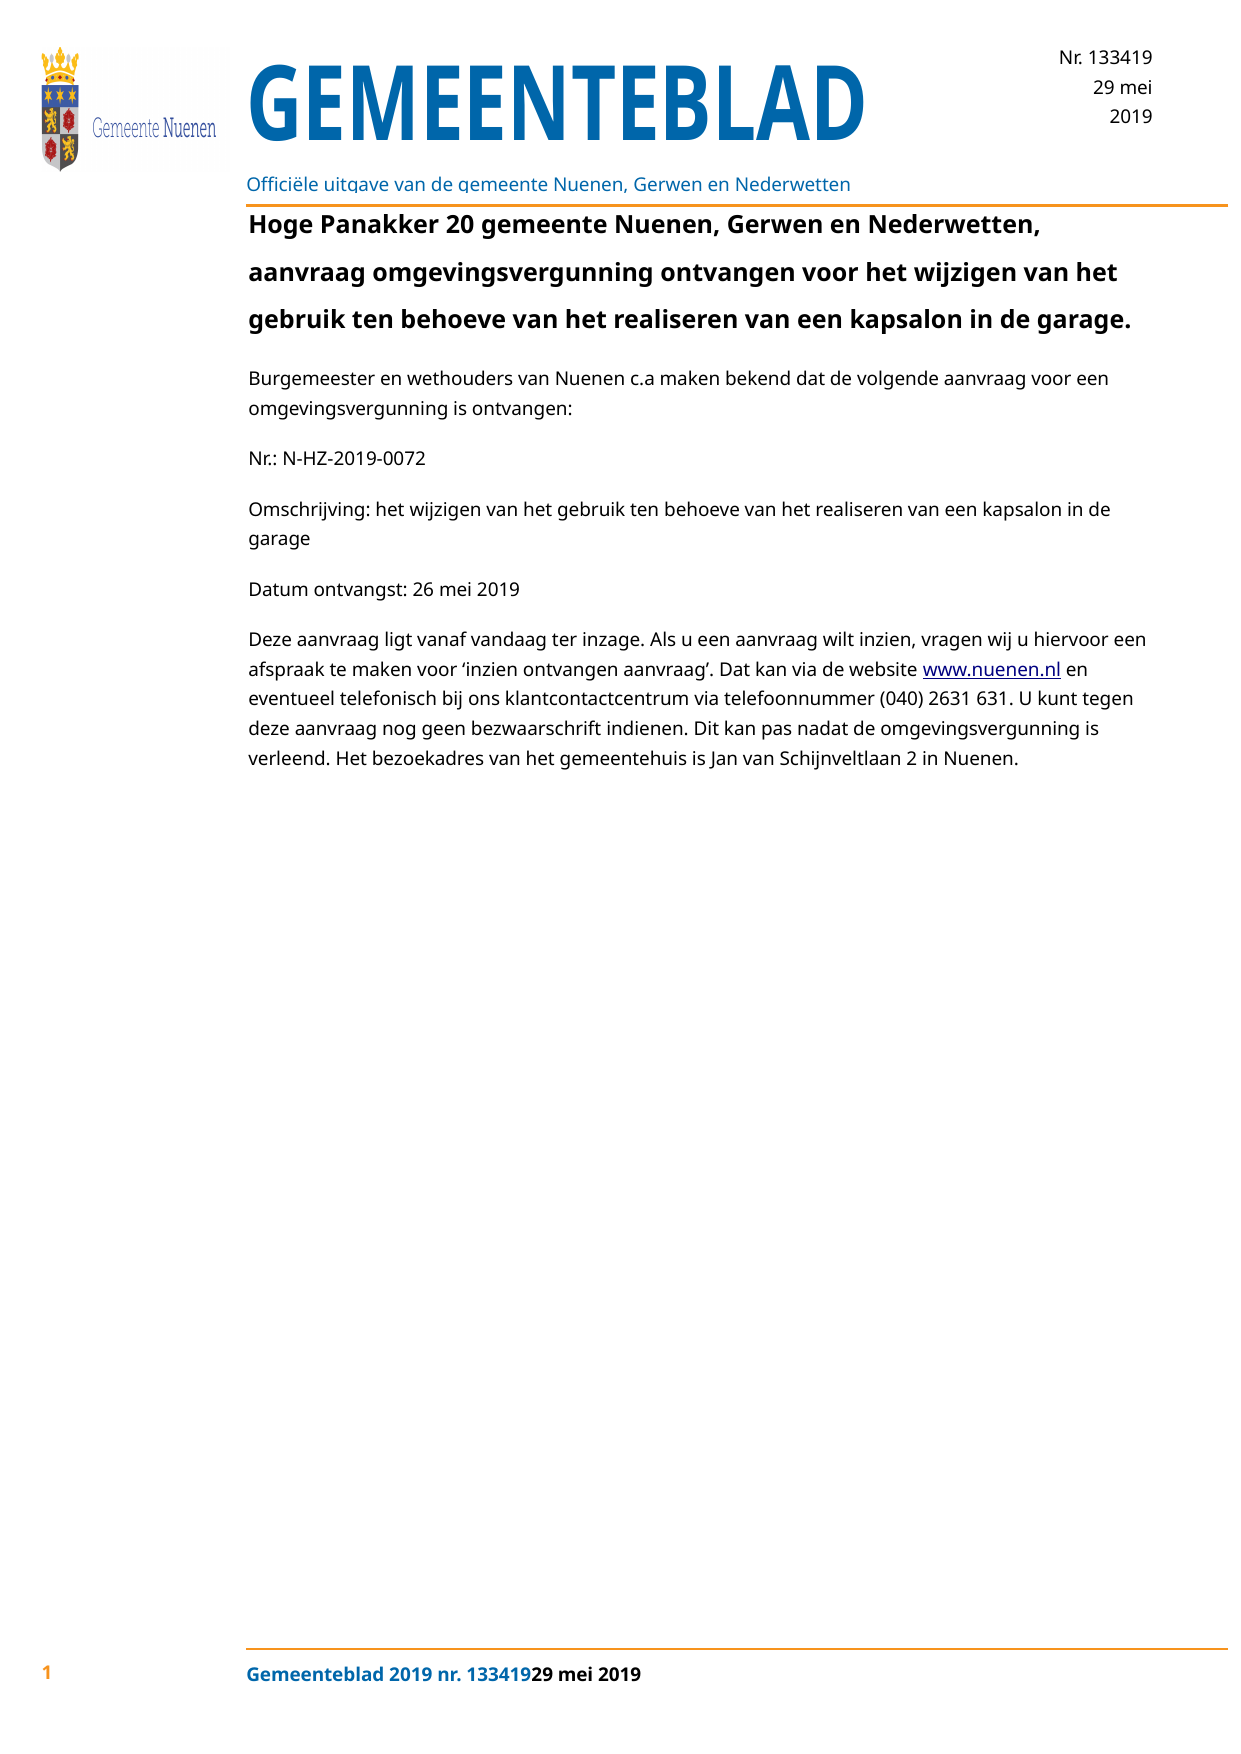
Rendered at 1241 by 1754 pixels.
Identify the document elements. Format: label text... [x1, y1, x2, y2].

text Burgemeester en wethouders van Nuenen c.a maken bekend dat de volgende aanvraag voor een omgevingsvergunning is ontvangen: [248, 366, 1152, 421]
text Deze aanvraag ligt vanaf vandaag ter inzage. Als u een aanvraag wilt inzien, vragen wij u hiervoor een afspraak te maken voor ‘inzien ontvangen aanvraag’. Dat kan via de website www.nuenen.nl en eventueel telefonisch bij ons klantcontactcentrum via telefoonnummer (040) 2631 631. U kunt tegen deze aanvraag nog geen bezwaarschrift indienen. Dit kan pas nadat de omgevingsvergunning is verleend. Het bezoekadres van het gemeentehuis is Jan van Schijnveltlaan 2 in Nuenen. [248, 626, 1152, 770]
picture [41, 47, 231, 172]
text Datum ontvangst: 26 mei 2019 [248, 576, 1152, 602]
text Hoge Panakker 20 gemeente Nuenen, Gerwen en Nederwetten, aanvraag omgevingsvergunning ontvangen voor het wijzigen van het gebruik ten behoeve van het realiseren van een kapsalon in de garage. [248, 207, 1152, 336]
text Nr.: N-HZ-2019-0072 [248, 446, 1152, 471]
text Omschrijving: het wijzigen van het gebruik ten behoeve van het realiseren van een kapsalon in de garage [248, 496, 1152, 551]
